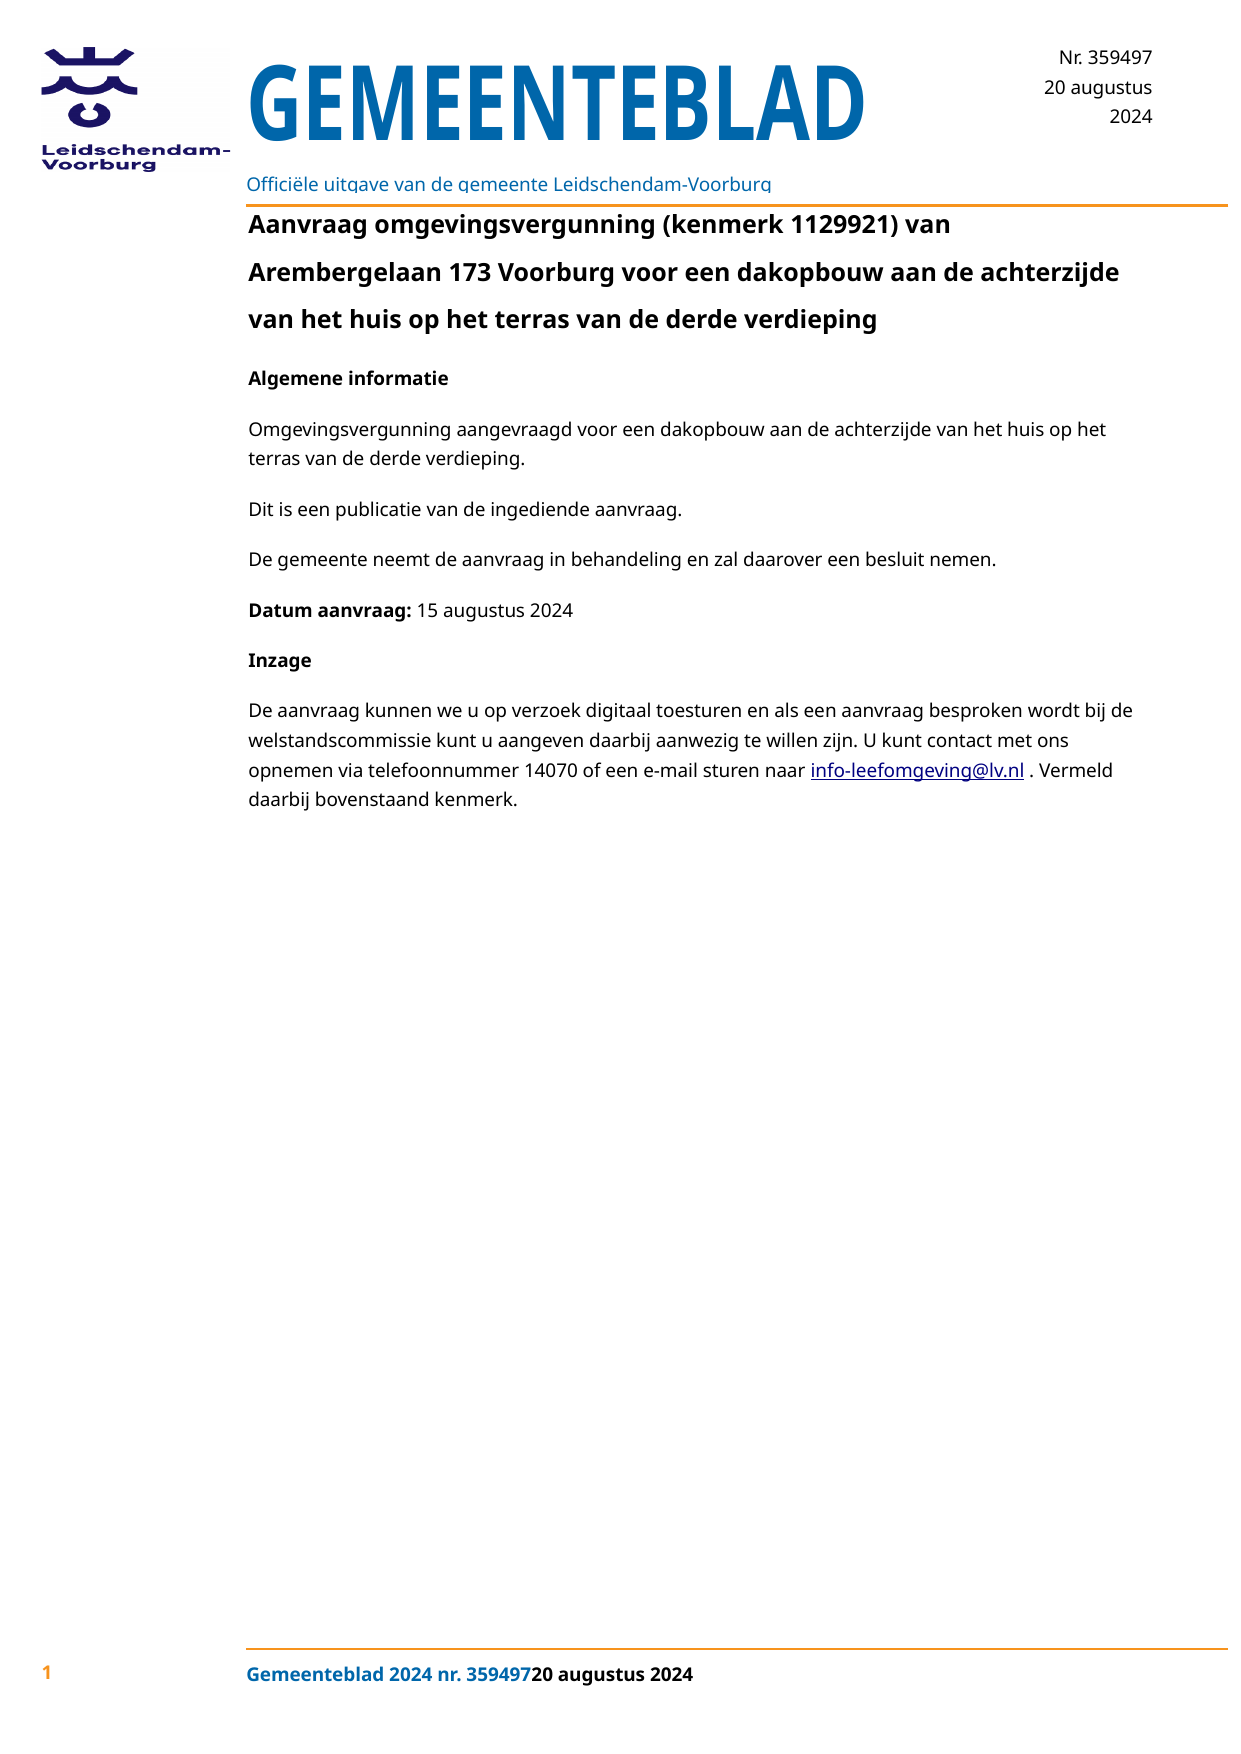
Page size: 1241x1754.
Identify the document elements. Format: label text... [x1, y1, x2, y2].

picture [41, 47, 231, 172]
text Datum aanvraag: 15 augustus 2024 [248, 597, 1152, 622]
text Inzage [248, 647, 1152, 673]
text Aanvraag omgevingsvergunning (kenmerk 1129921) van Arembergelaan 173 Voorburg voor een dakopbouw aan de achterzijde van het huis op het terras van de derde verdieping [248, 207, 1152, 336]
text Algemene informatie [248, 366, 1152, 391]
text De gemeente neemt de aanvraag in behandeling en zal daarover een besluit nemen. [248, 546, 1152, 572]
text Dit is een publicatie van de ingediende aanvraag. [248, 496, 1152, 522]
text De aanvraag kunnen we u op verzoek digitaal toesturen en als een aanvraag besproken wordt bij de welstandscommissie kunt u aangeven daarbij aanwezig te willen zijn. U kunt contact met ons opnemen via telefoonnummer 14070 of een e-mail sturen naar info-leefomgeving@lv.nl . Vermeld daarbij bovenstaand kenmerk. [248, 698, 1152, 812]
text Omgevingsvergunning aangevraagd voor een dakopbouw aan de achterzijde van het huis op het terras van de derde verdieping. [248, 416, 1152, 471]
